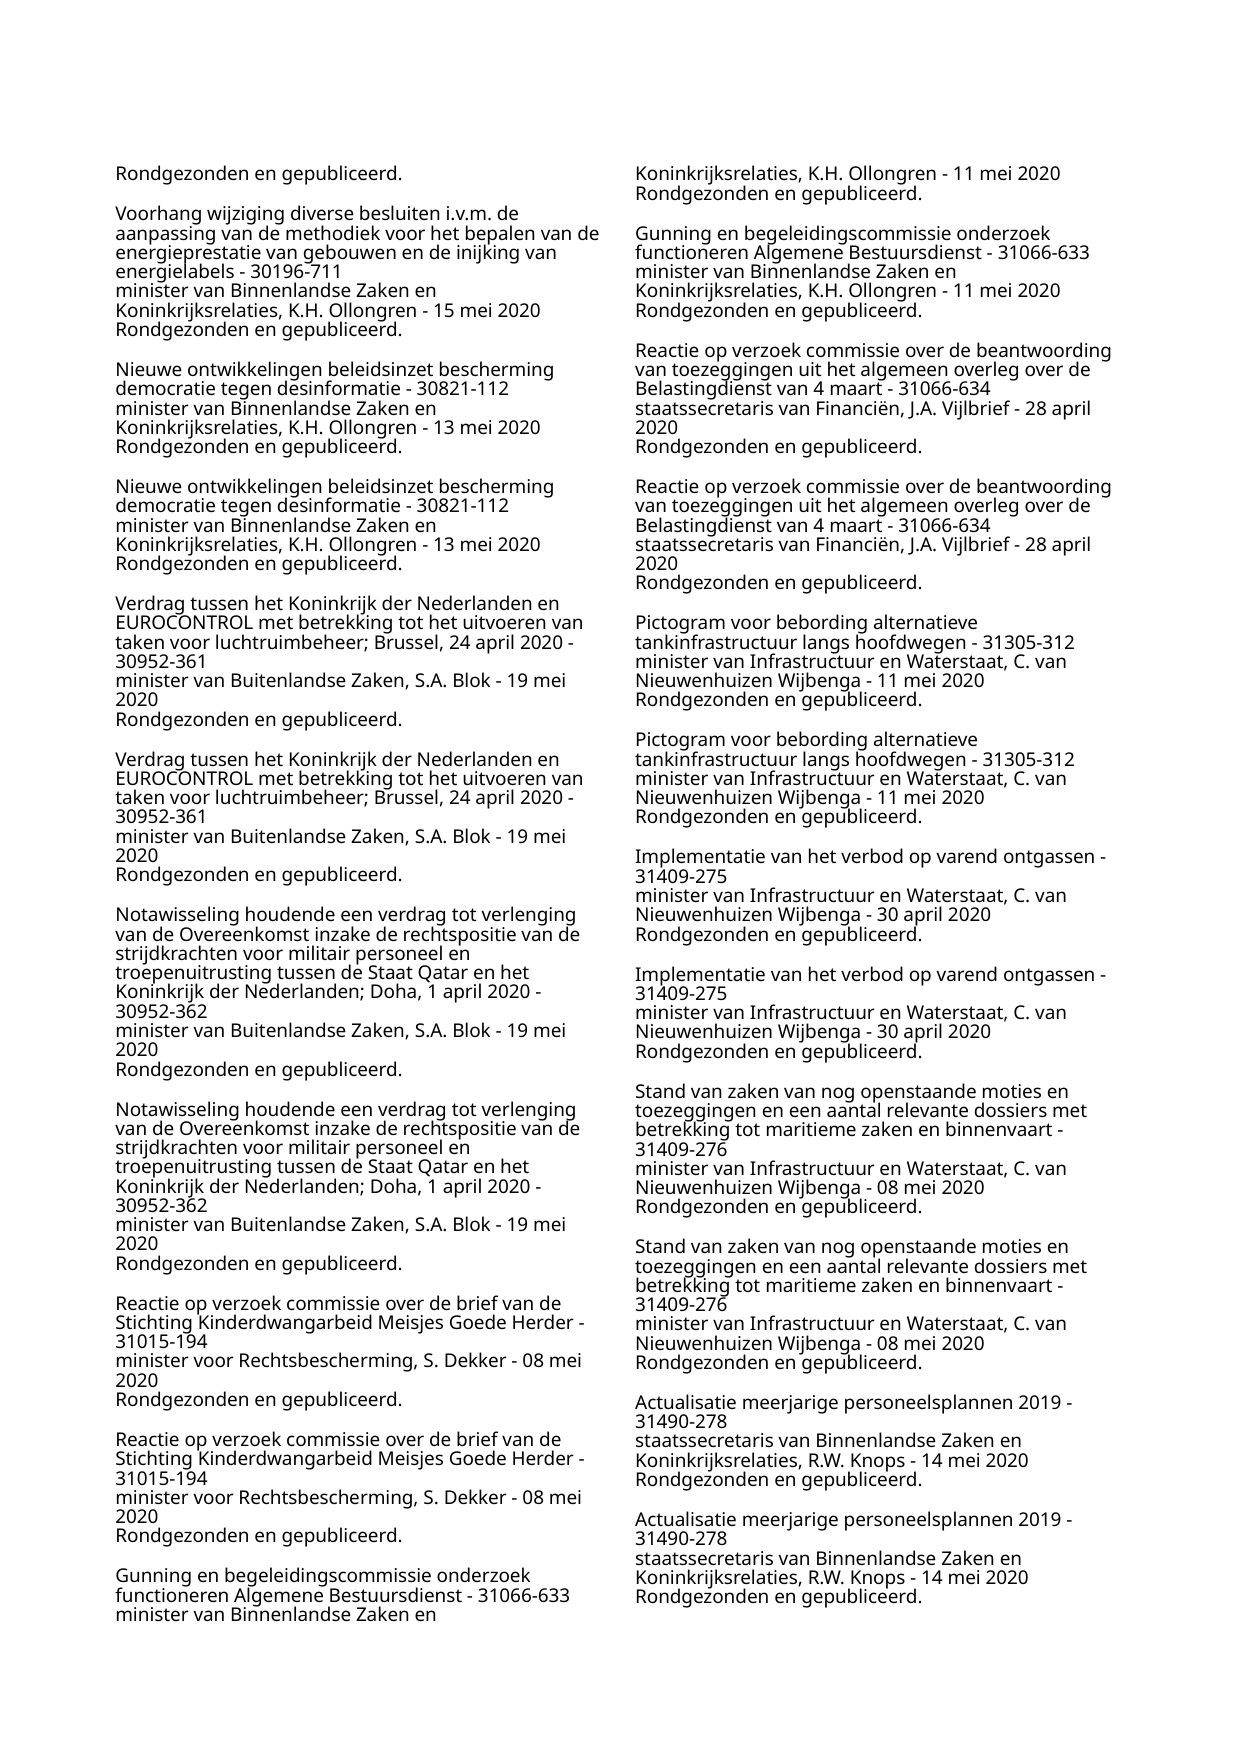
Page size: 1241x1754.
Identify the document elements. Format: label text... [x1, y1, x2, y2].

text minister van Infrastructuur en Waterstaat, C. van Nieuwenhuizen Wijbenga - 08 mei 2020 [635, 1315, 1125, 1354]
text Actualisatie meerjarige personeelsplannen 2019 - 31490-278 [635, 1394, 1125, 1432]
text minister van Buitenlandse Zaken, S.A. Blok - 19 mei 2020 [115, 672, 605, 711]
text Rondgezonden en gepubliceerd. [635, 1471, 1125, 1490]
text Rondgezonden en gepubliceerd. [115, 1255, 605, 1274]
text minister van Buitenlandse Zaken, S.A. Blok - 19 mei 2020 [115, 1216, 605, 1255]
text minister van Binnenlandse Zaken en Koninkrijksrelaties, K.H. Ollongren - 13 mei 2020 [115, 517, 605, 555]
text Rondgezonden en gepubliceerd. [115, 711, 605, 730]
text minister van Infrastructuur en Waterstaat, C. van Nieuwenhuizen Wijbenga - 11 mei 2020 [635, 653, 1125, 691]
text Rondgezonden en gepubliceerd. [635, 691, 1125, 711]
text Reactie op verzoek commissie over de beantwoording van toezeggingen uit het algemeen overleg over de Belastingdienst van 4 maart - 31066-634 [635, 342, 1125, 399]
text Rondgezonden en gepubliceerd. [115, 321, 605, 340]
text Implementatie van het verbod op varend ontgassen - 31409-275 [635, 966, 1125, 1004]
text Rondgezonden en gepubliceerd. [635, 1354, 1125, 1373]
text Rondgezonden en gepubliceerd. [635, 1588, 1125, 1607]
text Rondgezonden en gepubliceerd. [635, 302, 1125, 321]
text Stand van zaken van nog openstaande moties en toezeggingen en een aantal relevante dossiers met betrekking tot maritieme zaken en binnenvaart - 31409-276 [635, 1083, 1125, 1160]
text minister voor Rechtsbescherming, S. Dekker - 08 mei 2020 [115, 1352, 605, 1391]
text minister van Infrastructuur en Waterstaat, C. van Nieuwenhuizen Wijbenga - 08 mei 2020 [635, 1160, 1125, 1198]
text Rondgezonden en gepubliceerd. [115, 438, 605, 457]
text minister van Binnenlandse Zaken en [115, 1606, 605, 1625]
text Rondgezonden en gepubliceerd. [635, 184, 1125, 204]
text Rondgezonden en gepubliceerd. [115, 1527, 605, 1547]
text Nieuwe ontwikkelingen beleidsinzet bescherming democratie tegen desinformatie - 30821-112 [115, 478, 605, 517]
text Rondgezonden en gepubliceerd. [115, 1391, 605, 1410]
text Rondgezonden en gepubliceerd. [115, 866, 605, 886]
text Verdrag tussen het Koninkrijk der Nederlanden en EUROCONTROL met betrekking tot het uitvoeren van taken voor luchtruimbeheer; Brussel, 24 april 2020 - 30952-361 [115, 595, 605, 672]
text Rondgezonden en gepubliceerd. [635, 926, 1125, 945]
text staatssecretaris van Financiën, J.A. Vijlbrief - 28 april 2020 [635, 399, 1125, 438]
text Verdrag tussen het Koninkrijk der Nederlanden en EUROCONTROL met betrekking tot het uitvoeren van taken voor luchtruimbeheer; Brussel, 24 april 2020 - 30952-361 [115, 751, 605, 828]
text Gunning en begeleidingscommissie onderzoek functioneren Algemene Bestuursdienst - 31066-633 [635, 224, 1125, 263]
text Reactie op verzoek commissie over de brief van de Stichting Kinderdwangarbeid Meisjes Goede Herder - 31015-194 [115, 1431, 605, 1489]
text Rondgezonden en gepubliceerd. [115, 555, 605, 574]
text staatssecretaris van Binnenlandse Zaken en Koninkrijksrelaties, R.W. Knops - 14 mei 2020 [635, 1432, 1125, 1471]
text minister van Infrastructuur en Waterstaat, C. van Nieuwenhuizen Wijbenga - 11 mei 2020 [635, 770, 1125, 808]
text Rondgezonden en gepubliceerd. [115, 165, 605, 184]
text Rondgezonden en gepubliceerd. [115, 1061, 605, 1080]
text Reactie op verzoek commissie over de brief van de Stichting Kinderdwangarbeid Meisjes Goede Herder - 31015-194 [115, 1295, 605, 1352]
text minister van Binnenlandse Zaken en Koninkrijksrelaties, K.H. Ollongren - 11 mei 2020 [635, 263, 1125, 302]
text Pictogram voor bebording alternatieve tankinfrastructuur langs hoofdwegen - 31305-312 [635, 614, 1125, 653]
text staatssecretaris van Financiën, J.A. Vijlbrief - 28 april 2020 [635, 536, 1125, 574]
text minister van Buitenlandse Zaken, S.A. Blok - 19 mei 2020 [115, 828, 605, 866]
text Rondgezonden en gepubliceerd. [635, 1198, 1125, 1218]
text Rondgezonden en gepubliceerd. [635, 438, 1125, 457]
text Rondgezonden en gepubliceerd. [635, 1043, 1125, 1062]
text Reactie op verzoek commissie over de beantwoording van toezeggingen uit het algemeen overleg over de Belastingdienst van 4 maart - 31066-634 [635, 478, 1125, 536]
text Actualisatie meerjarige personeelsplannen 2019 - 31490-278 [635, 1511, 1125, 1549]
text Rondgezonden en gepubliceerd. [635, 574, 1125, 594]
text Stand van zaken van nog openstaande moties en toezeggingen en een aantal relevante dossiers met betrekking tot maritieme zaken en binnenvaart - 31409-276 [635, 1238, 1125, 1315]
text minister van Binnenlandse Zaken en Koninkrijksrelaties, K.H. Ollongren - 15 mei 2020 [115, 282, 605, 321]
text Implementatie van het verbod op varend ontgassen - 31409-275 [635, 848, 1125, 887]
text minister voor Rechtsbescherming, S. Dekker - 08 mei 2020 [115, 1489, 605, 1527]
text minister van Infrastructuur en Waterstaat, C. van Nieuwenhuizen Wijbenga - 30 april 2020 [635, 1004, 1125, 1043]
text Notawisseling houdende een verdrag tot verlenging van de Overeenkomst inzake de rechtspositie van de strijdkrachten voor militair personeel en troepenuitrusting tussen de Staat Qatar en het Koninkrijk der Nederlanden; Doha, 1 april 2020 - 30952-362 [115, 1101, 605, 1216]
text minister van Buitenlandse Zaken, S.A. Blok - 19 mei 2020 [115, 1022, 605, 1061]
text Koninkrijksrelaties, K.H. Ollongren - 11 mei 2020 [635, 165, 1125, 184]
text minister van Binnenlandse Zaken en Koninkrijksrelaties, K.H. Ollongren - 13 mei 2020 [115, 399, 605, 438]
text Notawisseling houdende een verdrag tot verlenging van de Overeenkomst inzake de rechtspositie van de strijdkrachten voor militair personeel en troepenuitrusting tussen de Staat Qatar en het Koninkrijk der Nederlanden; Doha, 1 april 2020 - 30952-362 [115, 906, 605, 1022]
text Voorhang wijziging diverse besluiten i.v.m. de aanpassing van de methodiek voor het bepalen van de energieprestatie van gebouwen en de inijking van energielabels - 30196-711 [115, 205, 605, 282]
text Gunning en begeleidingscommissie onderzoek functioneren Algemene Bestuursdienst - 31066-633 [115, 1567, 605, 1606]
text staatssecretaris van Binnenlandse Zaken en Koninkrijksrelaties, R.W. Knops - 14 mei 2020 [635, 1549, 1125, 1588]
text minister van Infrastructuur en Waterstaat, C. van Nieuwenhuizen Wijbenga - 30 april 2020 [635, 887, 1125, 926]
text Rondgezonden en gepubliceerd. [635, 808, 1125, 828]
text Pictogram voor bebording alternatieve tankinfrastructuur langs hoofdwegen - 31305-312 [635, 731, 1125, 770]
text Nieuwe ontwikkelingen beleidsinzet bescherming democratie tegen desinformatie - 30821-112 [115, 361, 605, 399]
